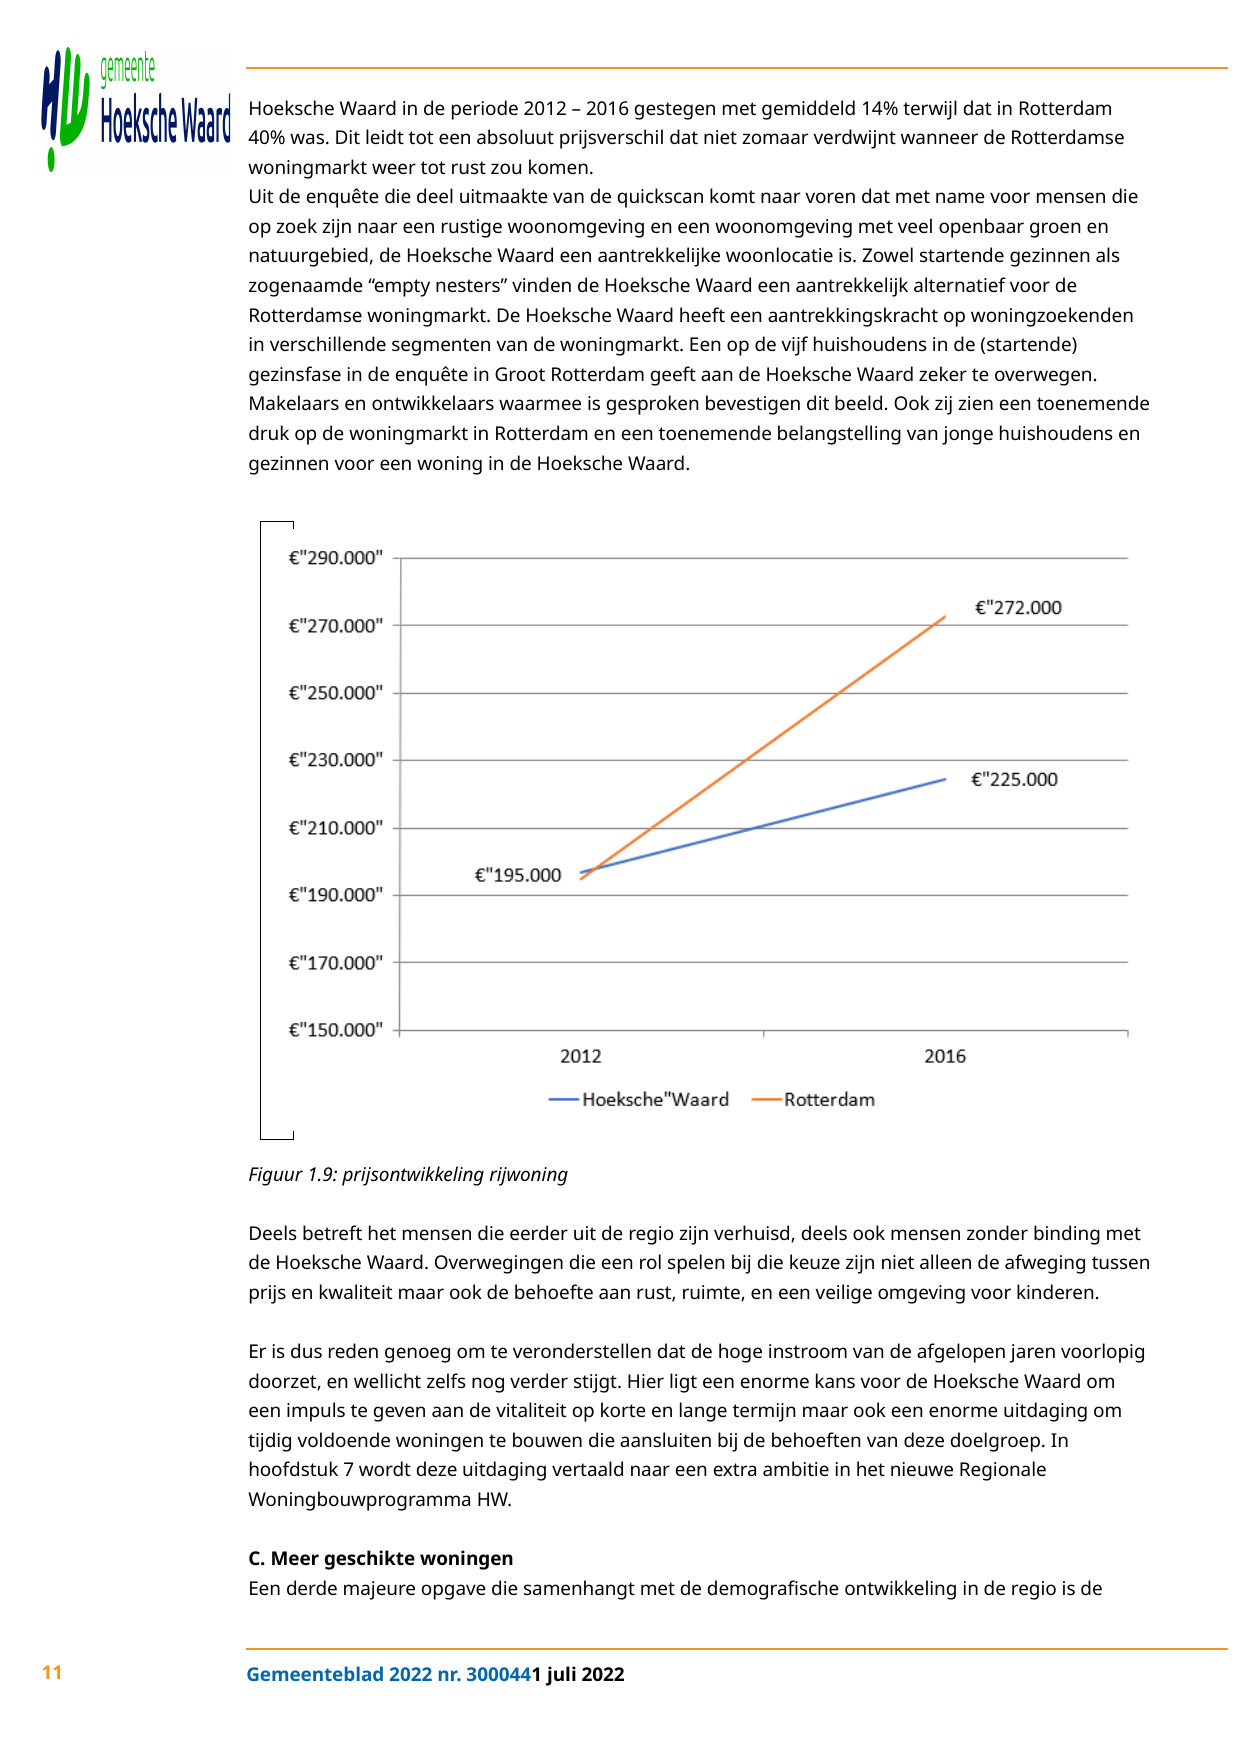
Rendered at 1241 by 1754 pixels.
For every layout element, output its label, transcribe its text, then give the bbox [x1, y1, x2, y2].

picture [268, 529, 1155, 1131]
text Een derde majeure opgave die samenhangt met de demografische ontwikkeling in de regio is de [248, 1575, 1152, 1601]
text Er is dus reden genoeg om te veronderstellen dat de hoge instroom van de afgelopen jaren voorlopig doorzet, en wellicht zelfs nog verder stijgt. Hier ligt een enorme kans voor de Hoeksche Waard om een impuls te geven aan de vitaliteit op korte en lange termijn maar ook een enorme uitdaging om tijdig voldoende woningen te bouwen die aansluiten bij de behoeften van deze doelgroep. In hoofdstuk 7 wordt deze uitdaging vertaald naar een extra ambitie in het nieuwe Regionale Woningbouwprogramma HW. [248, 1338, 1152, 1512]
text Uit de enquête die deel uitmaakte van de quickscan komt naar voren dat met name voor mensen die op zoek zijn naar een rustige woonomgeving en een woonomgeving met veel openbaar groen en natuurgebied, de Hoeksche Waard een aantrekkelijke woonlocatie is. Zowel startende gezinnen als zogenaamde “empty nesters” vinden de Hoeksche Waard een aantrekkelijk alternatief voor de Rotterdamse woningmarkt. De Hoeksche Waard heeft een aantrekkingskracht op woningzoekenden in verschillende segmenten van de woningmarkt. Een op de vijf huishoudens in de (startende) gezinsfase in de enquête in Groot Rotterdam geeft aan de Hoeksche Waard zeker te overwegen. Makelaars en ontwikkelaars waarmee is gesproken bevestigen dit beeld. Ook zij zien een toenemende druk op de woningmarkt in Rotterdam en een toenemende belangstelling van jonge huishoudens en gezinnen voor een woning in de Hoeksche Waard. [248, 183, 1152, 476]
text Deels betreft het mensen die eerder uit de regio zijn verhuisd, deels ook mensen zonder binding met de Hoeksche Waard. Overwegingen die een rol spelen bij die keuze zijn niet alleen de afweging tussen prijs en kwaliteit maar ook de behoefte aan rust, ruimte, en een veilige omgeving voor kinderen. [248, 1220, 1152, 1305]
text C. Meer geschikte woningen [248, 1545, 1152, 1571]
picture [41, 47, 231, 172]
text Hoeksche Waard in de periode 2012 – 2016 gestegen met gemiddeld 14% terwijl dat in Rotterdam 40% was. Dit leidt tot een absoluut prijsverschil dat niet zomaar verdwijnt wanneer de Rotterdamse woningmarkt weer tot rust zou komen. [248, 95, 1152, 180]
text Figuur 1.9: prijsontwikkeling rijwoning [248, 1161, 1152, 1186]
